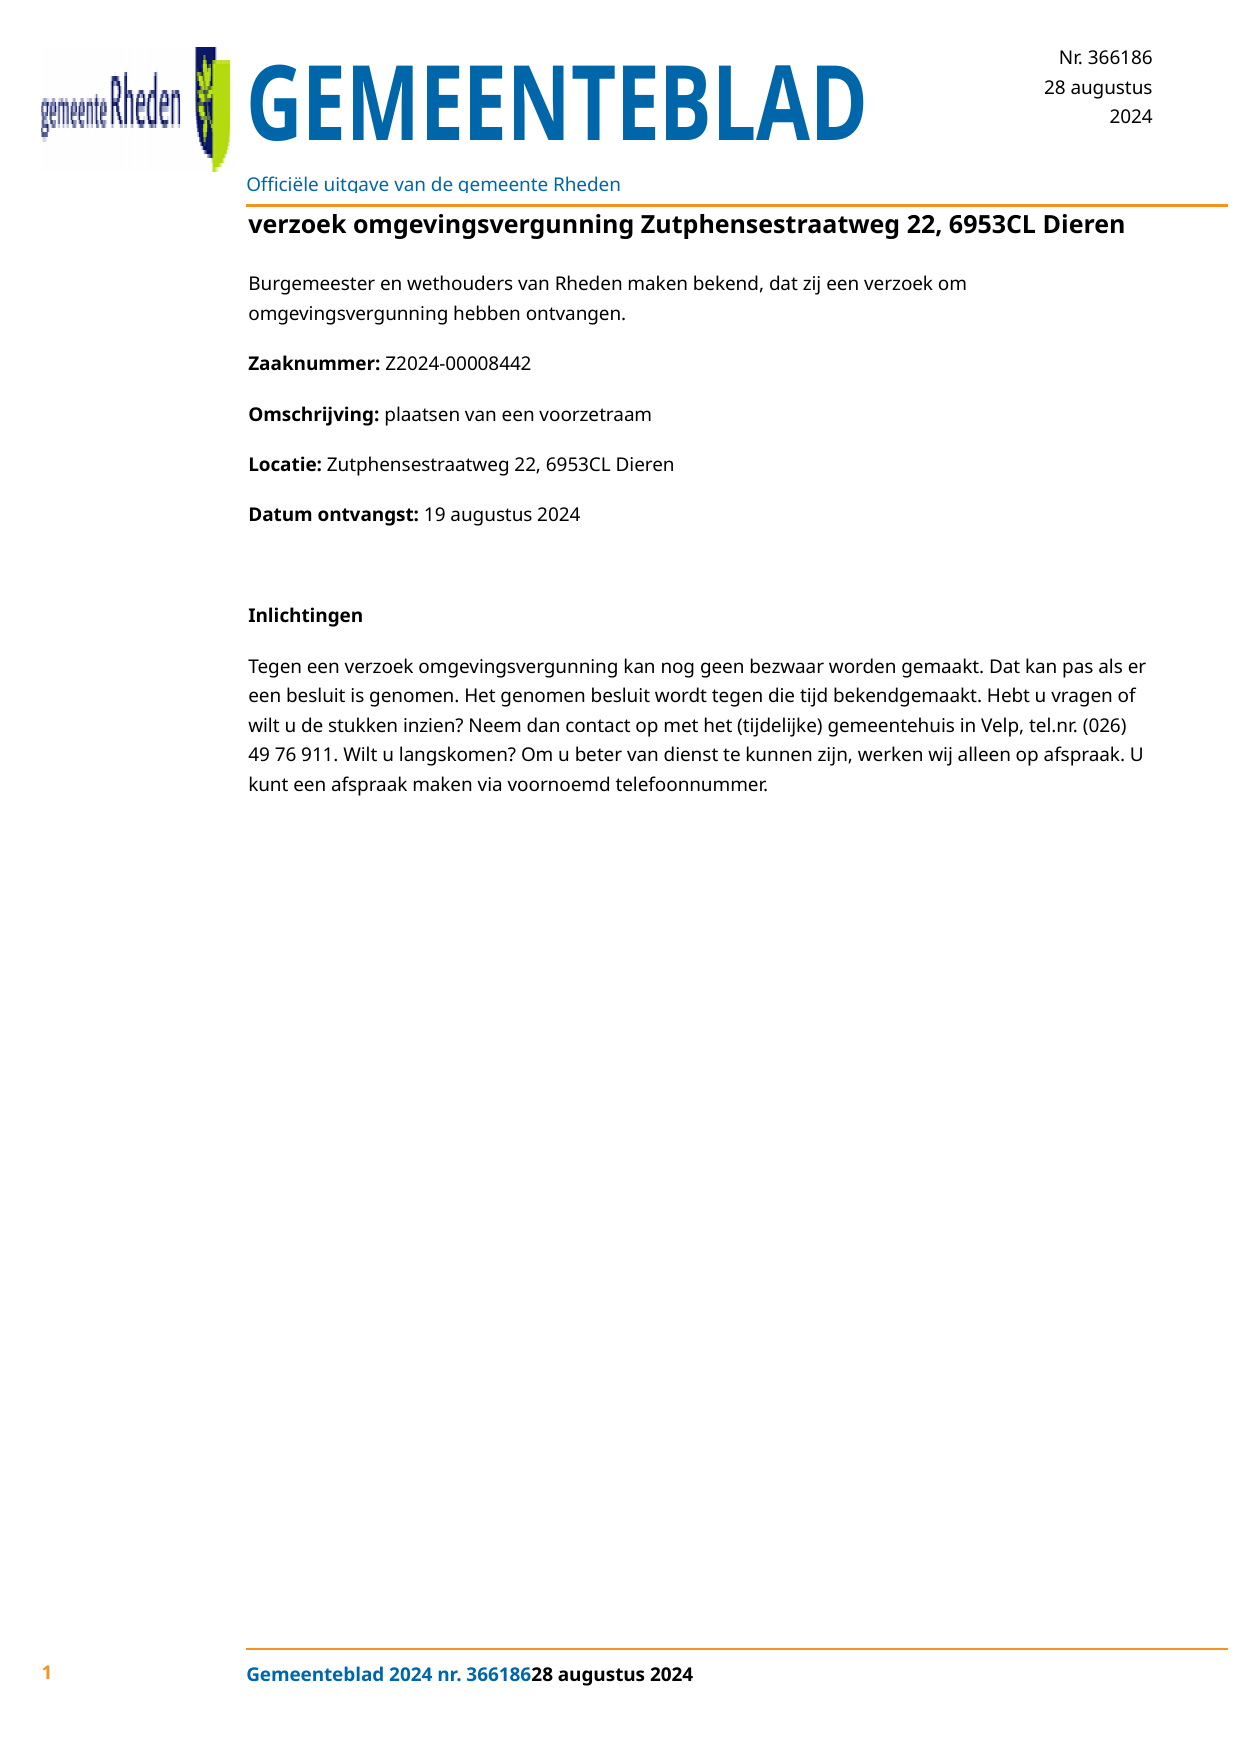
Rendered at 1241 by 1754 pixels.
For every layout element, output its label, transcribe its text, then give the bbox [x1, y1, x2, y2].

picture [41, 47, 231, 172]
text Zaaknummer: Z2024-00008442 [248, 350, 1152, 376]
text Inlichtingen [248, 602, 1152, 628]
text Datum ontvangst: 19 augustus 2024 [248, 502, 1152, 527]
text Tegen een verzoek omgevingsvergunning kan nog geen bezwaar worden gemaakt. Dat kan pas als er een besluit is genomen. Het genomen besluit wordt tegen die tijd bekendgemaakt. Hebt u vragen of wilt u de stukken inzien? Neem dan contact op met het (tijdelijke) gemeentehuis in Velp, tel.nr. (026) 49 76 911. Wilt u langskomen? Om u beter van dienst te kunnen zijn, werken wij alleen op afspraak. U kunt een afspraak maken via voornoemd telefoonnummer. [248, 653, 1152, 797]
text Omschrijving: plaatsen van een voorzetraam [248, 401, 1152, 426]
text verzoek omgevingsvergunning Zutphensestraatweg 22, 6953CL Dieren [248, 207, 1152, 241]
text Locatie: Zutphensestraatweg 22, 6953CL Dieren [248, 451, 1152, 477]
text Burgemeester en wethouders van Rheden maken bekend, dat zij een verzoek om omgevingsvergunning hebben ontvangen. [248, 270, 1152, 326]
